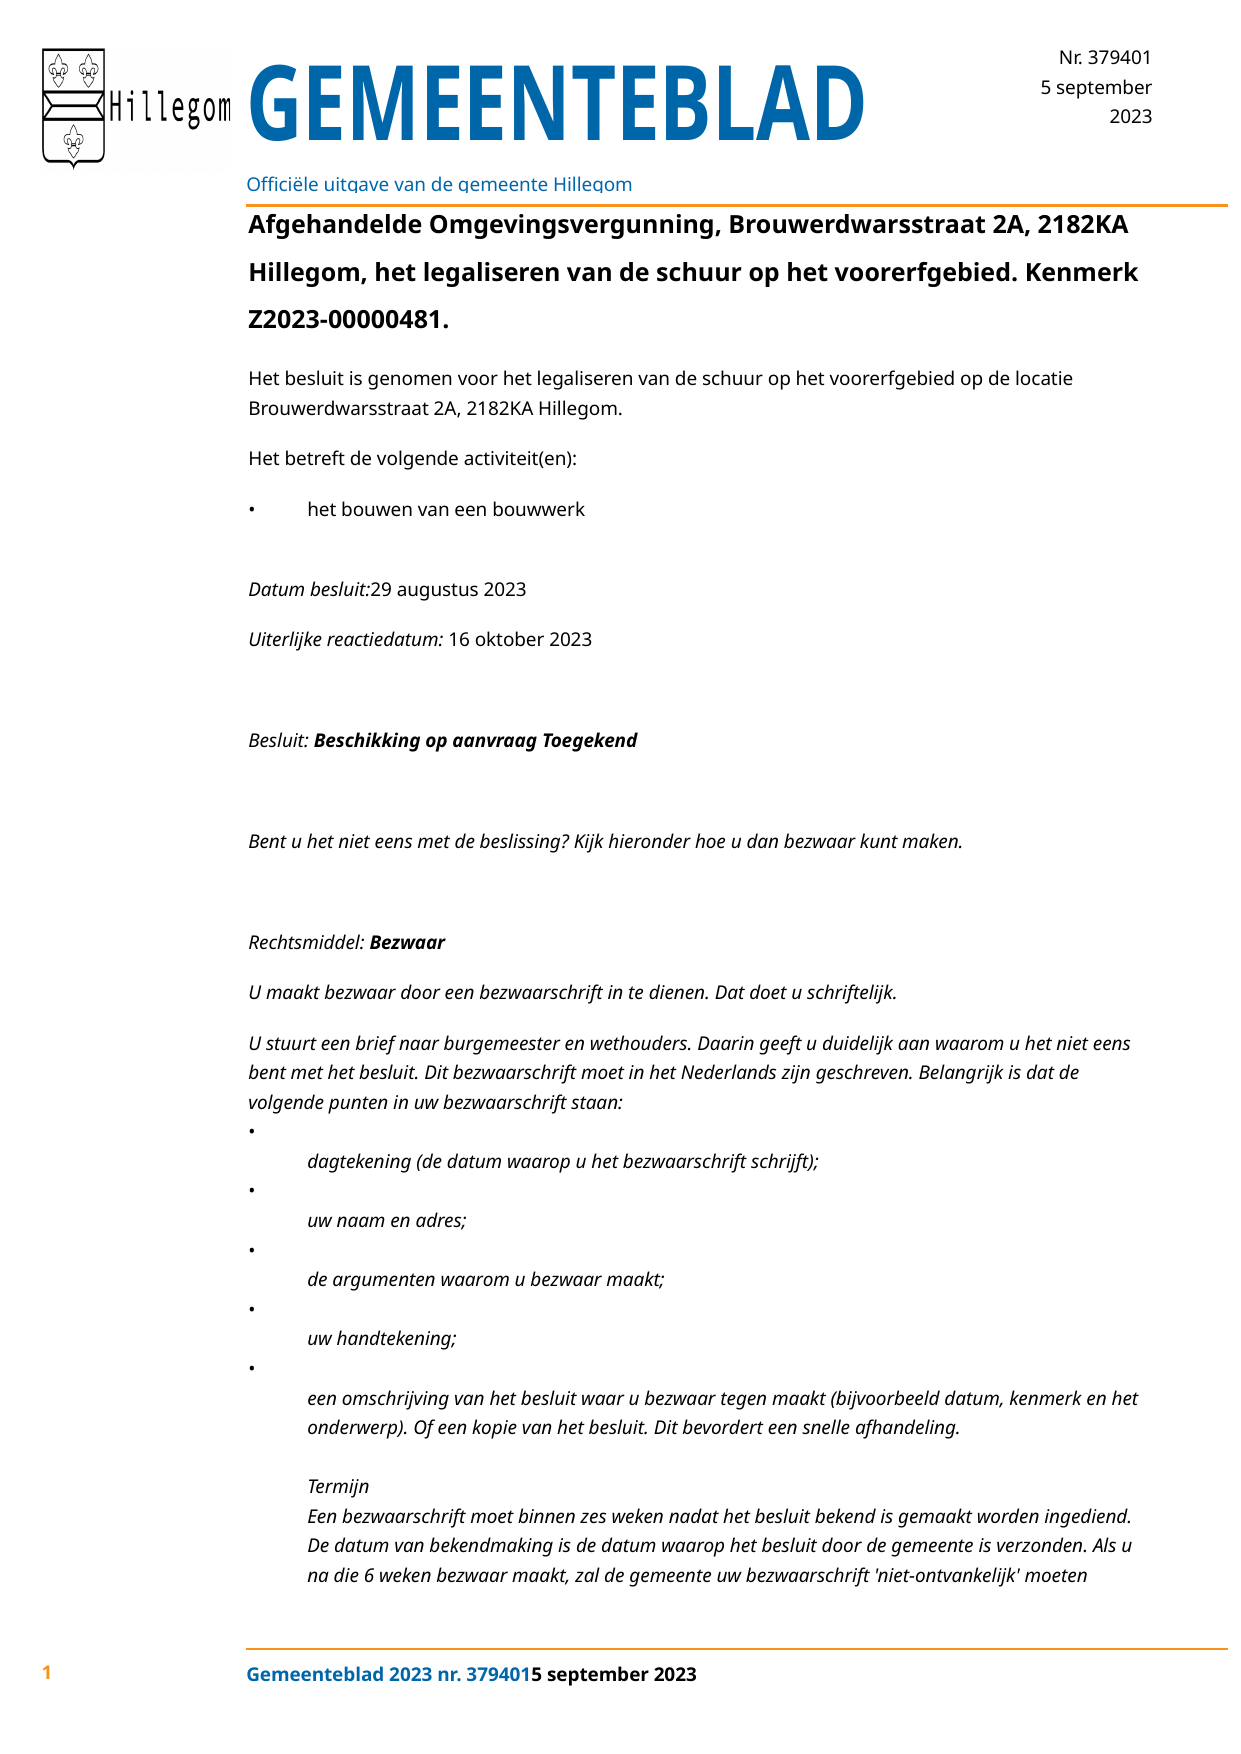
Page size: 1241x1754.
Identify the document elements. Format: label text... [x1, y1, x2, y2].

text Uiterlijke reactiedatum: 16 oktober 2023 [248, 626, 1152, 652]
text Datum besluit:29 augustus 2023 [248, 576, 1152, 602]
text Afgehandelde Omgevingsvergunning, Brouwerdwarsstraat 2A, 2182KA Hillegom, het legaliseren van de schuur op het voorerfgebied. Kenmerk Z2023-00000481. [248, 207, 1152, 336]
list uw handtekening; [248, 1326, 1152, 1351]
text Bent u het niet eens met de beslissing? Kijk hieronder hoe u dan bezwaar kunt maken. [248, 828, 1152, 854]
text Het betreft de volgende activiteit(en): [248, 446, 1152, 471]
list Een bezwaarschrift moet binnen zes weken nadat het besluit bekend is gemaakt worden ingediend. De datum van bekendmaking is de datum waarop het besluit door de gemeente is verzonden. Als u na die 6 weken bezwaar maakt, zal de gemeente uw bezwaarschrift 'niet-ontvankelijk' moeten [248, 1503, 1152, 1588]
picture [41, 47, 231, 172]
text U maakt bezwaar door een bezwaarschrift in te dienen. Dat doet u schriftelijk. [248, 979, 1152, 1005]
text Besluit: Beschikking op aanvraag Toegekend [248, 727, 1152, 753]
list dagtekening (de datum waarop u het bezwaarschrift schrijft); [248, 1148, 1152, 1174]
text U stuurt een brief naar burgemeester en wethouders. Daarin geeft u duidelijk aan waarom u het niet eens bent met het besluit. Dit bezwaarschrift moet in het Nederlands zijn geschreven. Belangrijk is dat de volgende punten in uw bezwaarschrift staan: [248, 1030, 1152, 1114]
text Het besluit is genomen voor het legaliseren van de schuur op het voorerfgebied op de locatie Brouwerdwarsstraat 2A, 2182KA Hillegom. [248, 366, 1152, 421]
list uw naam en adres; [248, 1207, 1152, 1233]
list Termijn [248, 1473, 1152, 1499]
list een omschrijving van het besluit waar u bezwaar tegen maakt (bijvoorbeeld datum, kenmerk en het onderwerp). Of een kopie van het besluit. Dit bevordert een snelle afhandeling. [248, 1385, 1152, 1440]
text Rechtsmiddel: Bezwaar [248, 929, 1152, 954]
list het bouwen van een bouwwerk [248, 496, 1152, 522]
list de argumenten waarom u bezwaar maakt; [248, 1266, 1152, 1292]
